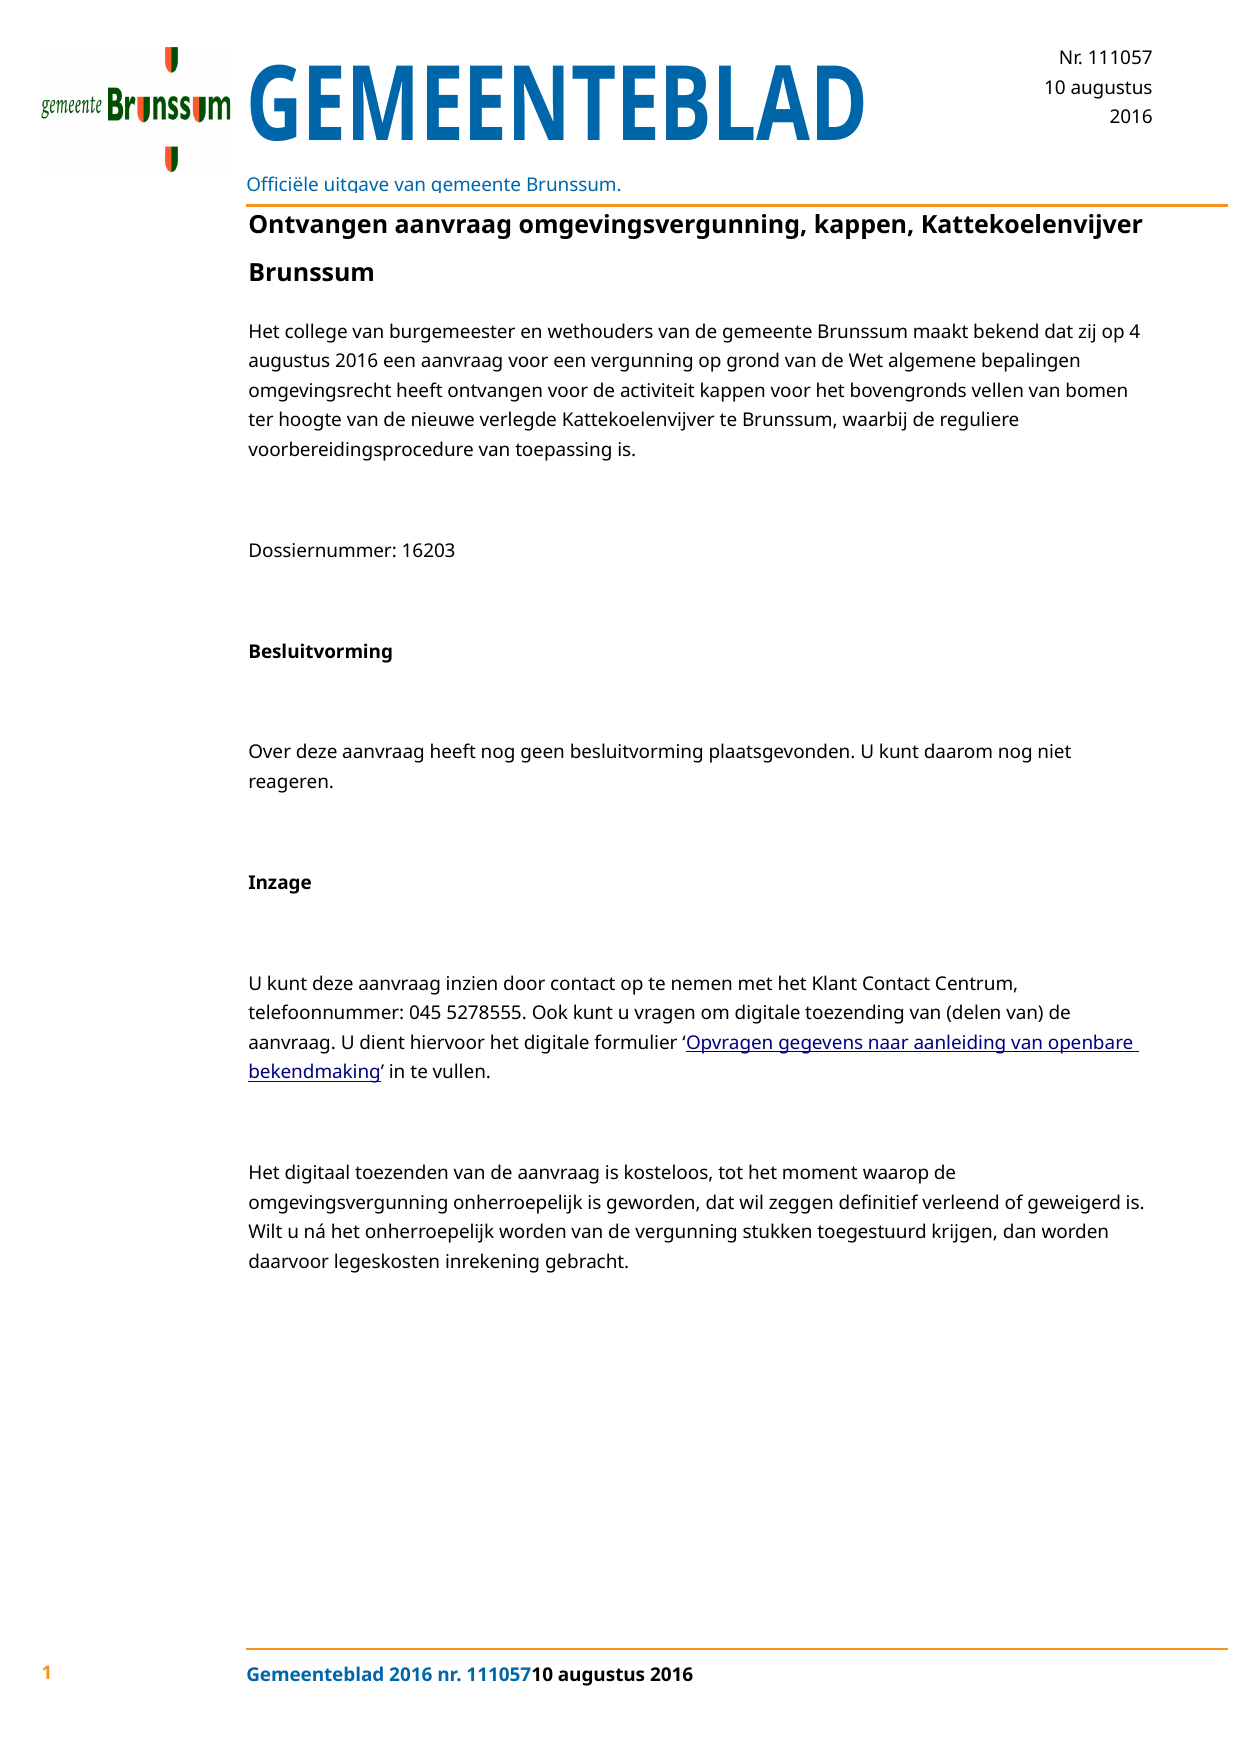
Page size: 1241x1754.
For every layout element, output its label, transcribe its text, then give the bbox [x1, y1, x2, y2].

picture [41, 47, 231, 172]
text U kunt deze aanvraag inzien door contact op te nemen met het Klant Contact Centrum, telefoonnummer: 045 5278555. Ook kunt u vragen om digitale toezending van (delen van) de aanvraag. U dient hiervoor het digitale formulier ‘Opvragen gegevens naar aanleiding van openbare bekendmaking’ in te vullen. [248, 970, 1152, 1084]
text Over deze aanvraag heeft nog geen besluitvorming plaatsgevonden. U kunt daarom nog niet reageren. [248, 739, 1152, 794]
text Besluitvorming [248, 638, 1152, 664]
text Inzage [248, 869, 1152, 895]
text Het digitaal toezenden van de aanvraag is kosteloos, tot het moment waarop de omgevingsvergunning onherroepelijk is geworden, dat wil zeggen definitief verleend of geweigerd is. Wilt u ná het onherroepelijk worden van de vergunning stukken toegestuurd krijgen, dan worden daarvoor legeskosten inrekening gebracht. [248, 1159, 1152, 1274]
text Ontvangen aanvraag omgevingsvergunning, kappen, Kattekoelenvijver Brunssum [248, 207, 1152, 288]
text Het college van burgemeester en wethouders van de gemeente Brunssum maakt bekend dat zij op 4 augustus 2016 een aanvraag voor een vergunning op grond van de Wet algemene bepalingen omgevingsrecht heeft ontvangen voor de activiteit kappen voor het bovengronds vellen van bomen ter hoogte van de nieuwe verlegde Kattekoelenvijver te Brunssum, waarbij de reguliere voorbereidingsprocedure van toepassing is. [248, 318, 1152, 462]
text Dossiernummer: 16203 [248, 537, 1152, 563]
